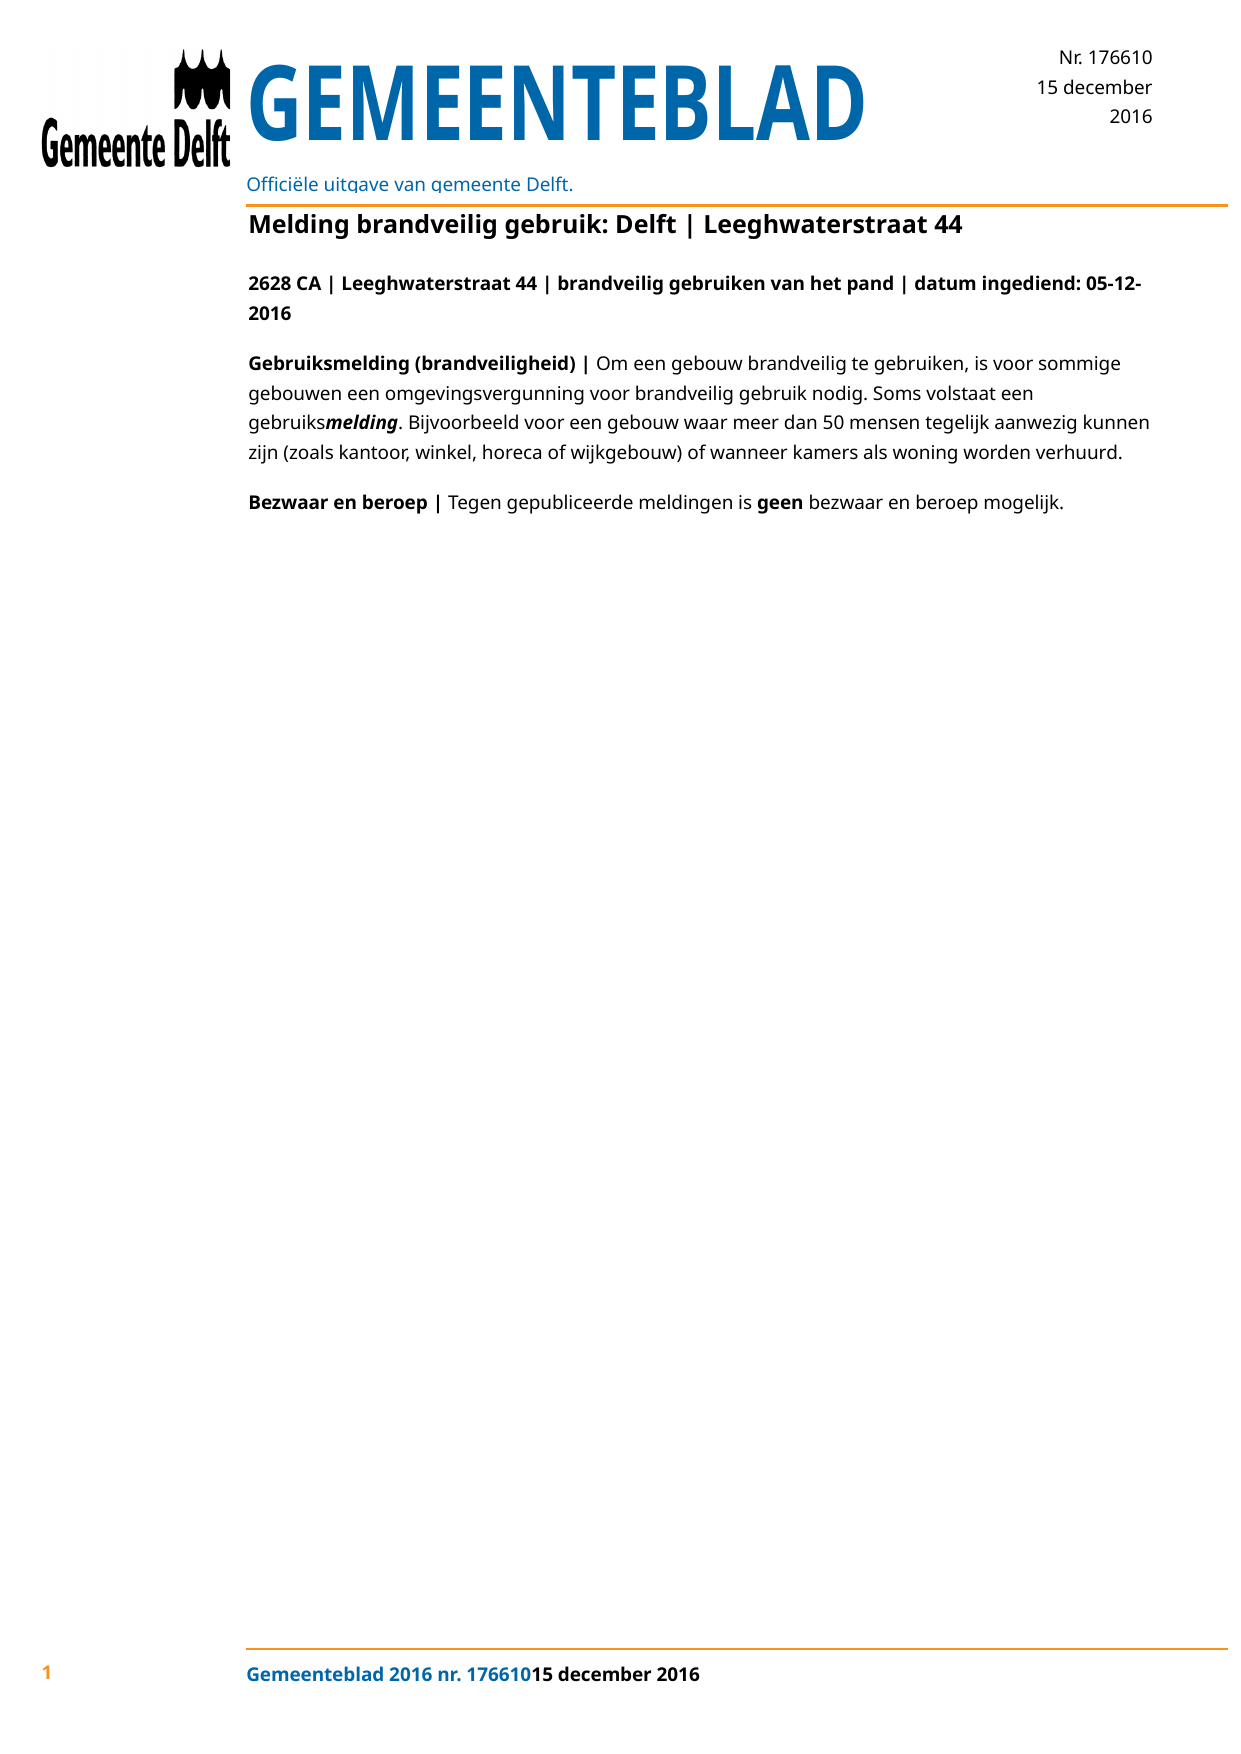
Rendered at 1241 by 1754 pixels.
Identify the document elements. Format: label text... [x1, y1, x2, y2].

text Bezwaar en beroep | Tegen gepubliceerde meldingen is geen bezwaar en beroep mogelijk. [248, 489, 1152, 515]
text Melding brandveilig gebruik: Delft | Leeghwaterstraat 44 [248, 207, 1152, 241]
picture [41, 47, 231, 172]
text Gebruiksmelding (brandveiligheid) | Om een gebouw brandveilig te gebruiken, is voor sommige gebouwen een omgevingsvergunning voor brandveilig gebruik nodig. Soms volstaat een gebruiksmelding. Bijvoorbeeld voor een gebouw waar meer dan 50 mensen tegelijk aanwezig kunnen zijn (zoals kantoor, winkel, horeca of wijkgebouw) of wanneer kamers als woning worden verhuurd. [248, 350, 1152, 465]
text 2628 CA | Leeghwaterstraat 44 | brandveilig gebruiken van het pand | datum ingediend: 05-12-2016 [248, 270, 1152, 326]
